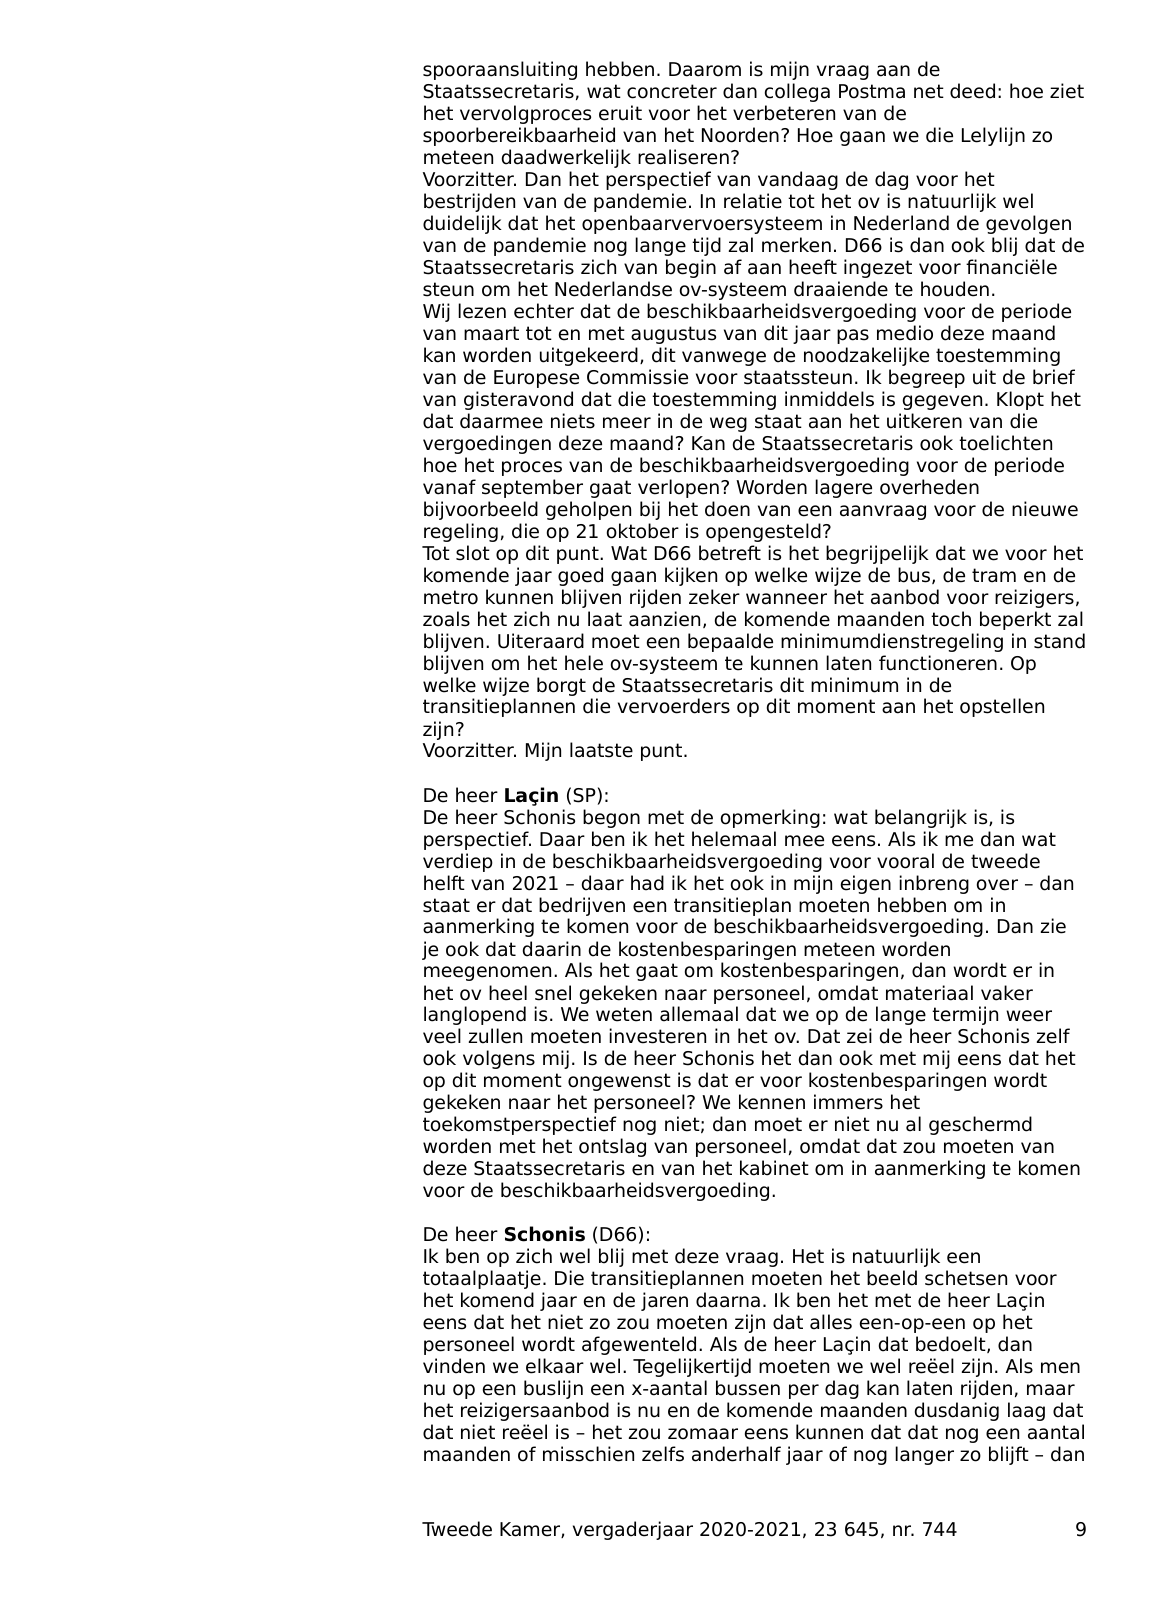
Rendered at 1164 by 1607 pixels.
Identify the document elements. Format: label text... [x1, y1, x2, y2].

text De heer Schonis begon met de opmerking: wat belangrijk is, is perspectief. Daar ben ik het helemaal mee eens. Als ik me dan wat verdiep in de beschikbaarheidsvergoeding voor vooral de tweede helft van 2021 – daar had ik het ook in mijn eigen inbreng over – dan staat er dat bedrijven een transitieplan moeten hebben om in aanmerking te komen voor de beschikbaarheidsvergoeding. Dan zie je ook dat daarin de kostenbesparingen meteen worden meegenomen. Als het gaat om kostenbesparingen, dan wordt er in het ov heel snel gekeken naar personeel, omdat materiaal vaker langlopend is. We weten allemaal dat we op de lange termijn weer veel zullen moeten investeren in het ov. Dat zei de heer Schonis zelf ook volgens mij. Is de heer Schonis het dan ook met mij eens dat het op dit moment ongewenst is dat er voor kostenbesparingen wordt gekeken naar het personeel? We kennen immers het toekomstperspectief nog niet; dan moet er niet nu al geschermd worden met het ontslag van personeel, omdat dat zou moeten van deze Staatssecretaris en van het kabinet om in aanmerking te komen voor de beschikbaarheidsvergoeding. [422, 807, 1087, 1202]
text Wij lezen echter dat de beschikbaarheidsvergoeding voor de periode van maart tot en met augustus van dit jaar pas medio deze maand kan worden uitgekeerd, dit vanwege de noodzakelijke toestemming van de Europese Commissie voor staatssteun. Ik begreep uit de brief van gisteravond dat die toestemming inmiddels is gegeven. Klopt het dat daarmee niets meer in de weg staat aan het uitkeren van die vergoedingen deze maand? Kan de Staatssecretaris ook toelichten hoe het proces van de beschikbaarheidsvergoeding voor de periode vanaf september gaat verlopen? Worden lagere overheden bijvoorbeeld geholpen bij het doen van een aanvraag voor de nieuwe regeling, die op 21 oktober is opengesteld? [422, 301, 1087, 543]
text Voorzitter. Mijn laatste punt. [422, 740, 1087, 762]
text De heer Laçin (SP): [422, 784, 1087, 807]
text De heer Schonis (D66): [422, 1224, 1087, 1246]
text Voorzitter. Dan het perspectief van vandaag de dag voor het bestrijden van de pandemie. In relatie tot het ov is natuurlijk wel duidelijk dat het openbaarvervoersysteem in Nederland de gevolgen van de pandemie nog lange tijd zal merken. D66 is dan ook blij dat de Staatssecretaris zich van begin af aan heeft ingezet voor financiële steun om het Nederlandse ov-systeem draaiende te houden. [422, 169, 1087, 301]
text spooraansluiting hebben. Daarom is mijn vraag aan de Staatssecretaris, wat concreter dan collega Postma net deed: hoe ziet het vervolgproces eruit voor het verbeteren van de spoorbereikbaarheid van het Noorden? Hoe gaan we die Lelylijn zo meteen daadwerkelijk realiseren? [422, 59, 1087, 169]
text Ik ben op zich wel blij met deze vraag. Het is natuurlijk een totaalplaatje. Die transitieplannen moeten het beeld schetsen voor het komend jaar en de jaren daarna. Ik ben het met de heer Laçin eens dat het niet zo zou moeten zijn dat alles een-op-een op het personeel wordt afgewenteld. Als de heer Laçin dat bedoelt, dan vinden we elkaar wel. Tegelijkertijd moeten we wel reëel zijn. Als men nu op een buslijn een x-aantal bussen per dag kan laten rijden, maar het reizigersaanbod is nu en de komende maanden dusdanig laag dat dat niet reëel is – het zou zomaar eens kunnen dat dat nog een aantal maanden of misschien zelfs anderhalf jaar of nog langer zo blijft – dan [422, 1246, 1087, 1466]
text Tot slot op dit punt. Wat D66 betreft is het begrijpelijk dat we voor het komende jaar goed gaan kijken op welke wijze de bus, de tram en de metro kunnen blijven rijden zeker wanneer het aanbod voor reizigers, zoals het zich nu laat aanzien, de komende maanden toch beperkt zal blijven. Uiteraard moet een bepaalde minimumdienstregeling in stand blijven om het hele ov-systeem te kunnen laten functioneren. Op welke wijze borgt de Staatssecretaris dit minimum in de transitieplannen die vervoerders op dit moment aan het opstellen zijn? [422, 543, 1087, 740]
